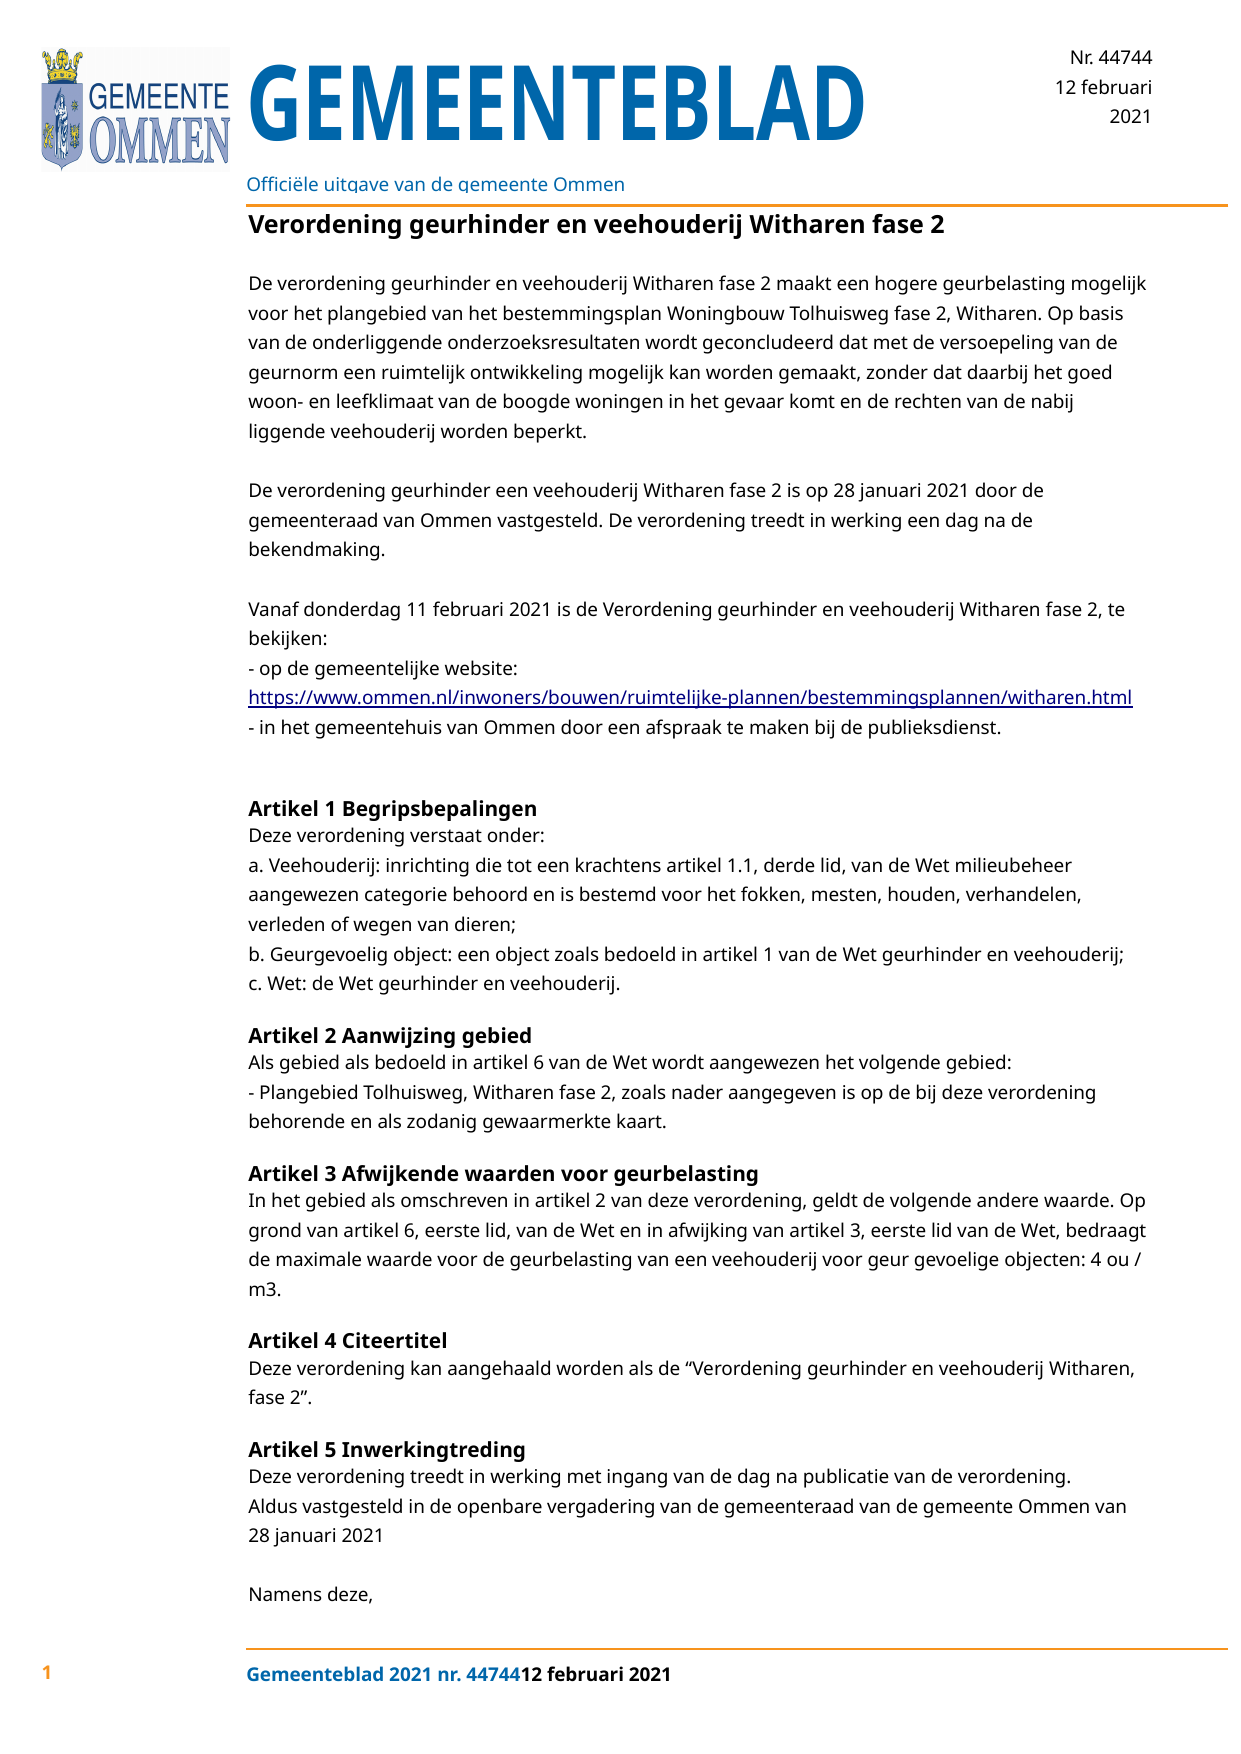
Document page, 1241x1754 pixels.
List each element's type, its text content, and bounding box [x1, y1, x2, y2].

text De verordening geurhinder een veehouderij Witharen fase 2 is op 28 januari 2021 door de gemeenteraad van Ommen vastgesteld. De verordening treedt in werking een dag na de bekendmaking. [248, 477, 1152, 562]
text c. Wet: de Wet geurhinder en veehouderij. [248, 970, 1152, 996]
text Vanaf donderdag 11 februari 2021 is de Verordening geurhinder en veehouderij Witharen fase 2, te bekijken: [248, 596, 1152, 651]
text Artikel 1 Begripsbepalingen [248, 794, 1152, 822]
text Deze verordening verstaat onder: [248, 822, 1152, 848]
text Verordening geurhinder en veehouderij Witharen fase 2 [248, 207, 1152, 241]
text De verordening geurhinder en veehouderij Witharen fase 2 maakt een hogere geurbelasting mogelijk voor het plangebied van het bestemmingsplan Woningbouw Tolhuisweg fase 2, Witharen. Op basis van de onderliggende onderzoeksresultaten wordt geconcludeerd dat met de versoepeling van de geurnorm een ruimtelijk ontwikkeling mogelijk kan worden gemaakt, zonder dat daarbij het goed woon- en leefklimaat van de boogde woningen in het gevaar komt en de rechten van de nabij liggende veehouderij worden beperkt. [248, 270, 1152, 444]
text Deze verordening treedt in werking met ingang van de dag na publicatie van de verordening. [248, 1463, 1152, 1489]
picture [41, 47, 231, 172]
text Aldus vastgesteld in de openbare vergadering van de gemeenteraad van de gemeente Ommen van 28 januari 2021 [248, 1493, 1152, 1548]
text Artikel 4 Citeertitel [248, 1326, 1152, 1355]
text Artikel 5 Inwerkingtreding [248, 1435, 1152, 1463]
text Als gebied als bedoeld in artikel 6 van de Wet wordt aangewezen het volgende gebied: [248, 1049, 1152, 1075]
text - Plangebied Tolhuisweg, Witharen fase 2, zoals nader aangegeven is op de bij deze verordening behorende en als zodanig gewaarmerkte kaart. [248, 1079, 1152, 1134]
text - op de gemeentelijke website: https://www.ommen.nl/inwoners/bouwen/ruimtelijke-plannen/bestemmingsplannen/witharen.html [248, 655, 1152, 710]
text - in het gemeentehuis van Ommen door een afspraak te maken bij de publieksdienst. [248, 714, 1152, 740]
text Artikel 2 Aanwijzing gebied [248, 1021, 1152, 1049]
text Namens deze, [248, 1582, 1152, 1607]
text Deze verordening kan aangehaald worden als de “Verordening geurhinder en veehouderij Witharen, fase 2”. [248, 1355, 1152, 1410]
text b. Geurgevoelig object: een object zoals bedoeld in artikel 1 van de Wet geurhinder en veehouderij; [248, 941, 1152, 967]
text In het gebied als omschreven in artikel 2 van deze verordening, geldt de volgende andere waarde. Op grond van artikel 6, eerste lid, van de Wet en in afwijking van artikel 3, eerste lid van de Wet, bedraagt de maximale waarde voor de geurbelasting van een veehouderij voor geur gevoelige objecten: 4 ou / m3. [248, 1187, 1152, 1302]
text Artikel 3 Afwijkende waarden voor geurbelasting [248, 1159, 1152, 1187]
text a. Veehouderij: inrichting die tot een krachtens artikel 1.1, derde lid, van de Wet milieubeheer aangewezen categorie behoord en is bestemd voor het fokken, mesten, houden, verhandelen, verleden of wegen van dieren; [248, 852, 1152, 937]
